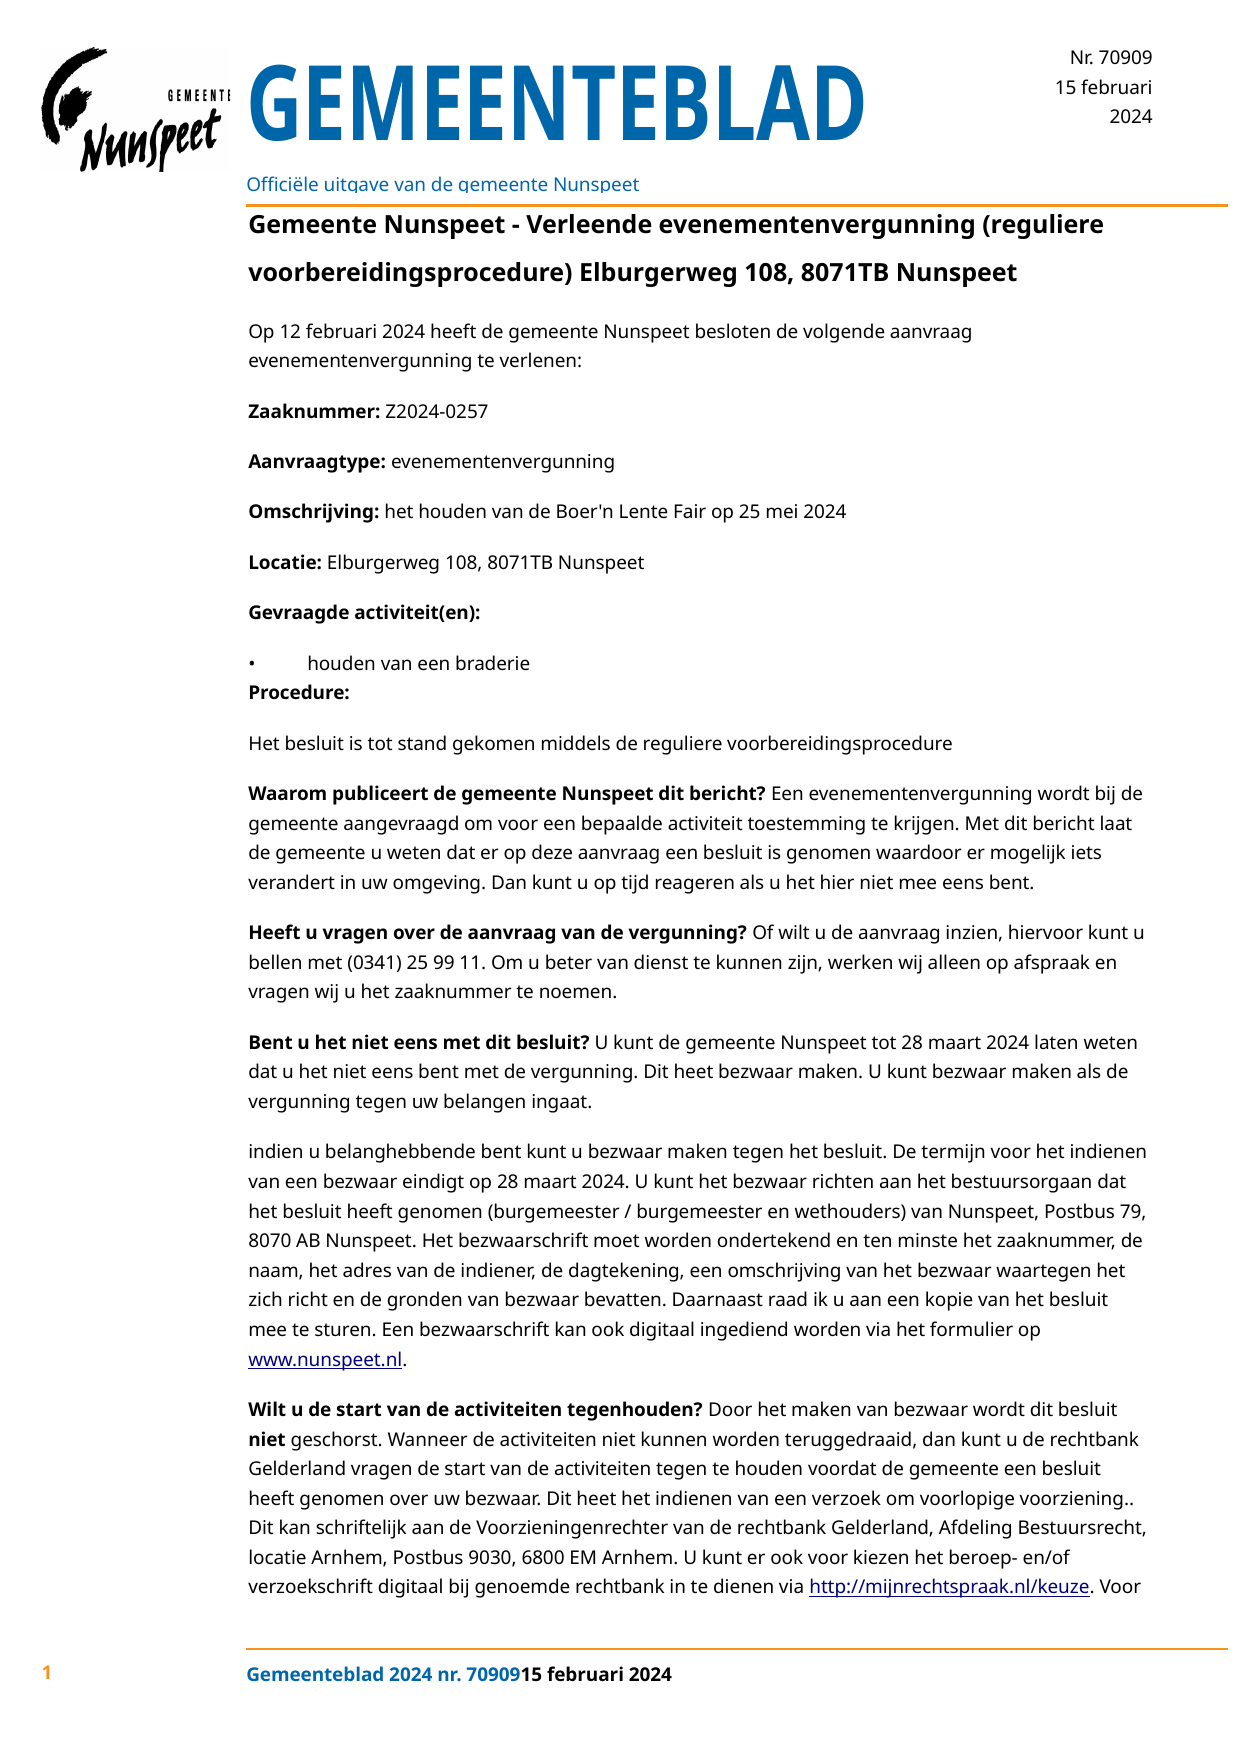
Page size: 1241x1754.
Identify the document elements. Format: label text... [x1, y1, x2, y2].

text Omschrijving: het houden van de Boer'n Lente Fair op 25 mei 2024 [248, 499, 1152, 524]
list houden van een braderie [248, 650, 1152, 676]
text Waarom publiceert de gemeente Nunspeet dit bericht? Een evenementenvergunning wordt bij de gemeente aangevraagd om voor een bepaalde activiteit toestemming te krijgen. Met dit bericht laat de gemeente u weten dat er op deze aanvraag een besluit is genomen waardoor er mogelijk iets verandert in uw omgeving. Dan kunt u op tijd reageren als u het hier niet mee eens bent. [248, 780, 1152, 895]
text Gevraagde activiteit(en): [248, 599, 1152, 625]
text indien u belanghebbende bent kunt u bezwaar maken tegen het besluit. De termijn voor het indienen van een bezwaar eindigt op 28 maart 2024. U kunt het bezwaar richten aan het bestuursorgaan dat het besluit heeft genomen (burgemeester / burgemeester en wethouders) van Nunspeet, Postbus 79, 8070 AB Nunspeet. Het bezwaarschrift moet worden ondertekend en ten minste het zaaknummer, de naam, het adres van de indiener, de dagtekening, een omschrijving van het bezwaar waartegen het zich richt en de gronden van bezwaar bevatten. Daarnaast raad ik u aan een kopie van het besluit mee te sturen. Een bezwaarschrift kan ook digitaal ingediend worden via het formulier op www.nunspeet.nl. [248, 1139, 1152, 1372]
text Gemeente Nunspeet - Verleende evenementenvergunning (reguliere voorbereidingsprocedure) Elburgerweg 108, 8071TB Nunspeet [248, 207, 1152, 288]
text Bent u het niet eens met dit besluit? U kunt de gemeente Nunspeet tot 28 maart 2024 laten weten dat u het niet eens bent met de vergunning. Dit heet bezwaar maken. U kunt bezwaar maken als de vergunning tegen uw belangen ingaat. [248, 1029, 1152, 1114]
text Op 12 februari 2024 heeft de gemeente Nunspeet besloten de volgende aanvraag evenementenvergunning te verlenen: [248, 318, 1152, 373]
text Procedure: [248, 679, 1152, 705]
text Locatie: Elburgerweg 108, 8071TB Nunspeet [248, 549, 1152, 575]
text Aanvraagtype: evenementenvergunning [248, 448, 1152, 474]
text Wilt u de start van de activiteiten tegenhouden? Door het maken van bezwaar wordt dit besluit niet geschorst. Wanneer de activiteiten niet kunnen worden teruggedraaid, dan kunt u de rechtbank Gelderland vragen de start van de activiteiten tegen te houden voordat de gemeente een besluit heeft genomen over uw bezwaar. Dit heet het indienen van een verzoek om voorlopige voorziening.. Dit kan schriftelijk aan de Voorzieningenrechter van de rechtbank Gelderland, Afdeling Bestuursrecht, locatie Arnhem, Postbus 9030, 6800 EM Arnhem. U kunt er ook voor kiezen het beroep- en/of verzoekschrift digitaal bij genoemde rechtbank in te dienen via http://mijnrechtspraak.nl/keuze. Voor [248, 1396, 1152, 1599]
text Het besluit is tot stand gekomen middels de reguliere voorbereidingsprocedure [248, 730, 1152, 756]
text Heeft u vragen over de aanvraag van de vergunning? Of wilt u de aanvraag inzien, hiervoor kunt u bellen met (0341) 25 99 11. Om u beter van dienst te kunnen zijn, werken wij alleen op afspraak en vragen wij u het zaaknummer te noemen. [248, 919, 1152, 1004]
text Zaaknummer: Z2024-0257 [248, 398, 1152, 424]
picture [41, 47, 231, 172]
